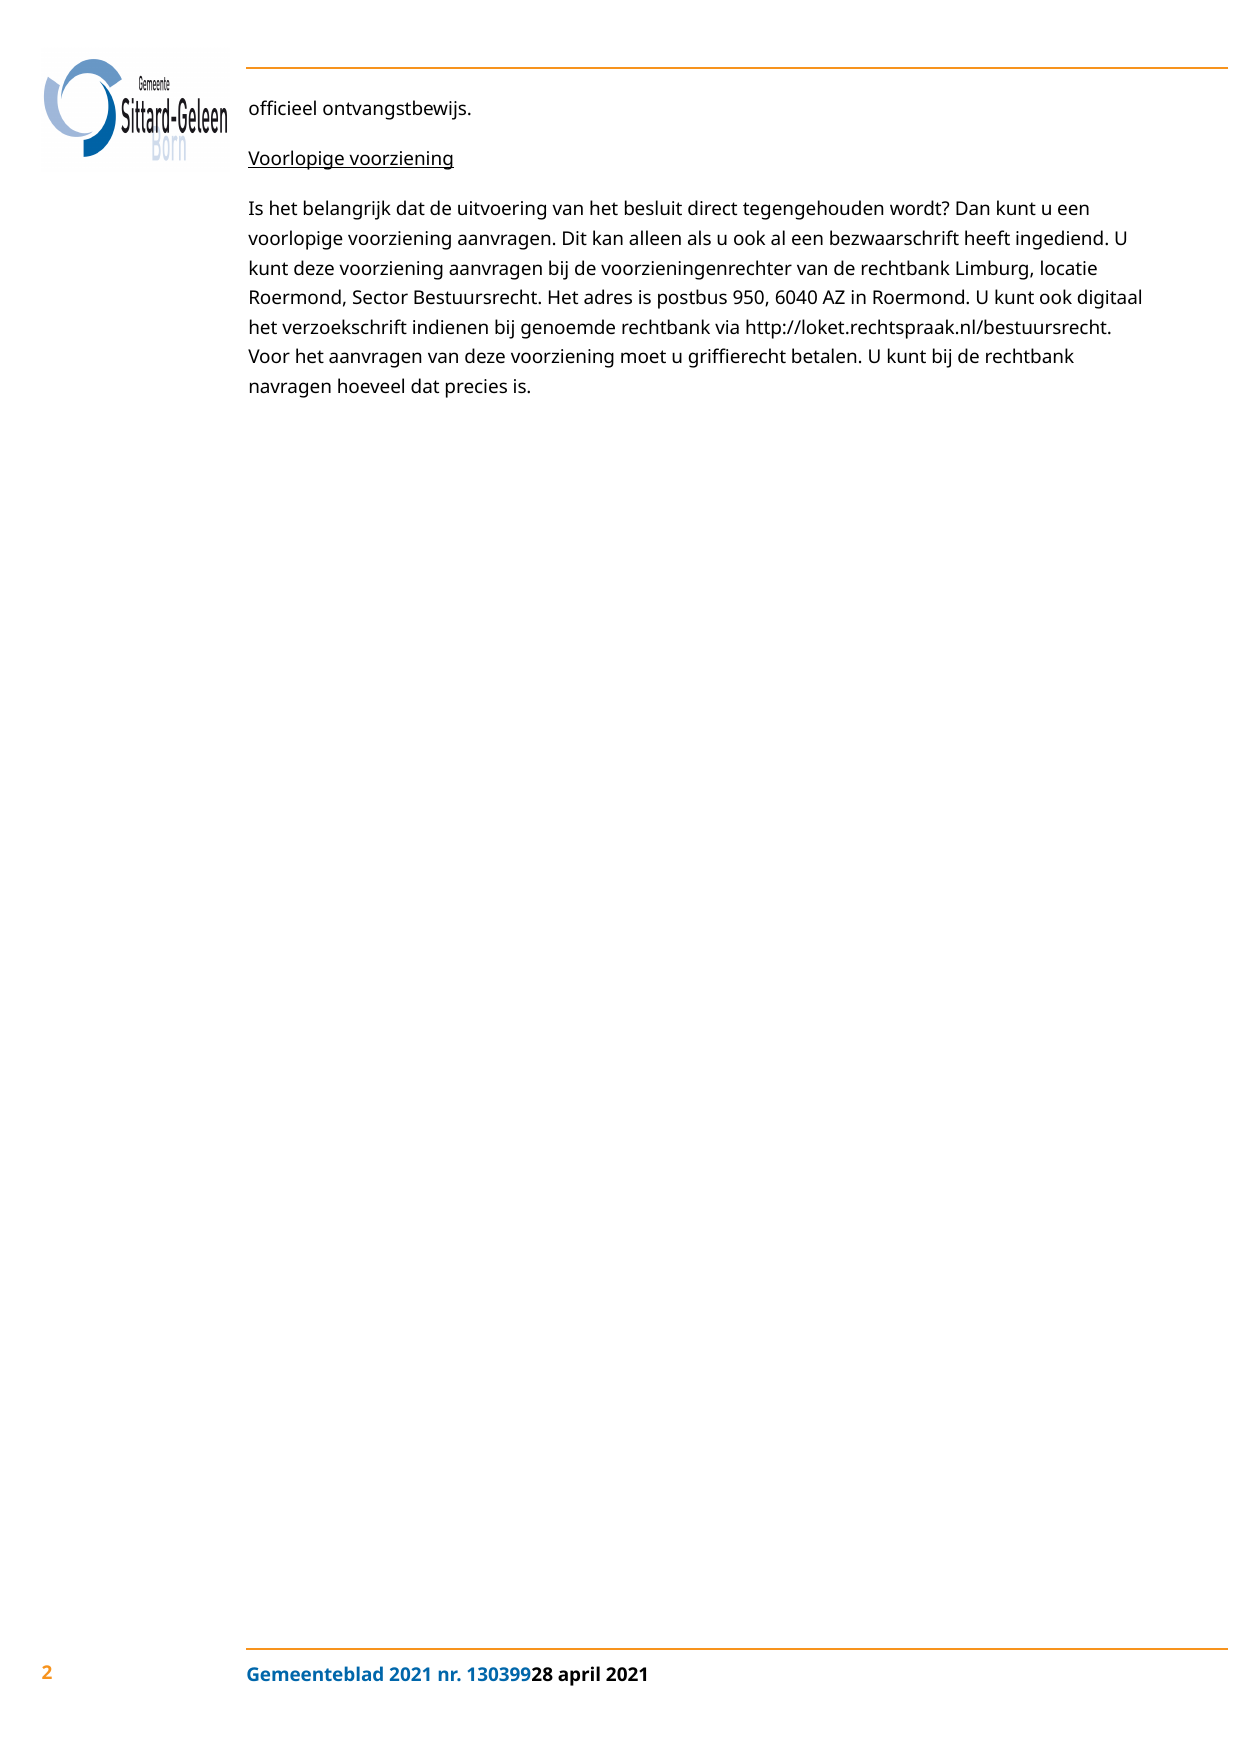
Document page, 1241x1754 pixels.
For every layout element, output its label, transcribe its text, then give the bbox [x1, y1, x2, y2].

text Voorlopige voorziening [248, 145, 1152, 171]
picture [41, 47, 231, 172]
text Is het belangrijk dat de uitvoering van het besluit direct tegengehouden wordt? Dan kunt u een voorlopige voorziening aanvragen. Dit kan alleen als u ook al een bezwaarschrift heeft ingediend. U kunt deze voorziening aanvragen bij de voorzieningenrechter van de rechtbank Limburg, locatie Roermond, Sector Bestuursrecht. Het adres is postbus 950, 6040 AZ in Roermond. U kunt ook digitaal het verzoekschrift indienen bij genoemde rechtbank via http://loket.rechtspraak.nl/bestuursrecht. Voor het aanvragen van deze voorziening moet u griffierecht betalen. U kunt bij de rechtbank navragen hoeveel dat precies is. [248, 196, 1152, 399]
text officieel ontvangstbewijs. [248, 95, 1152, 121]
